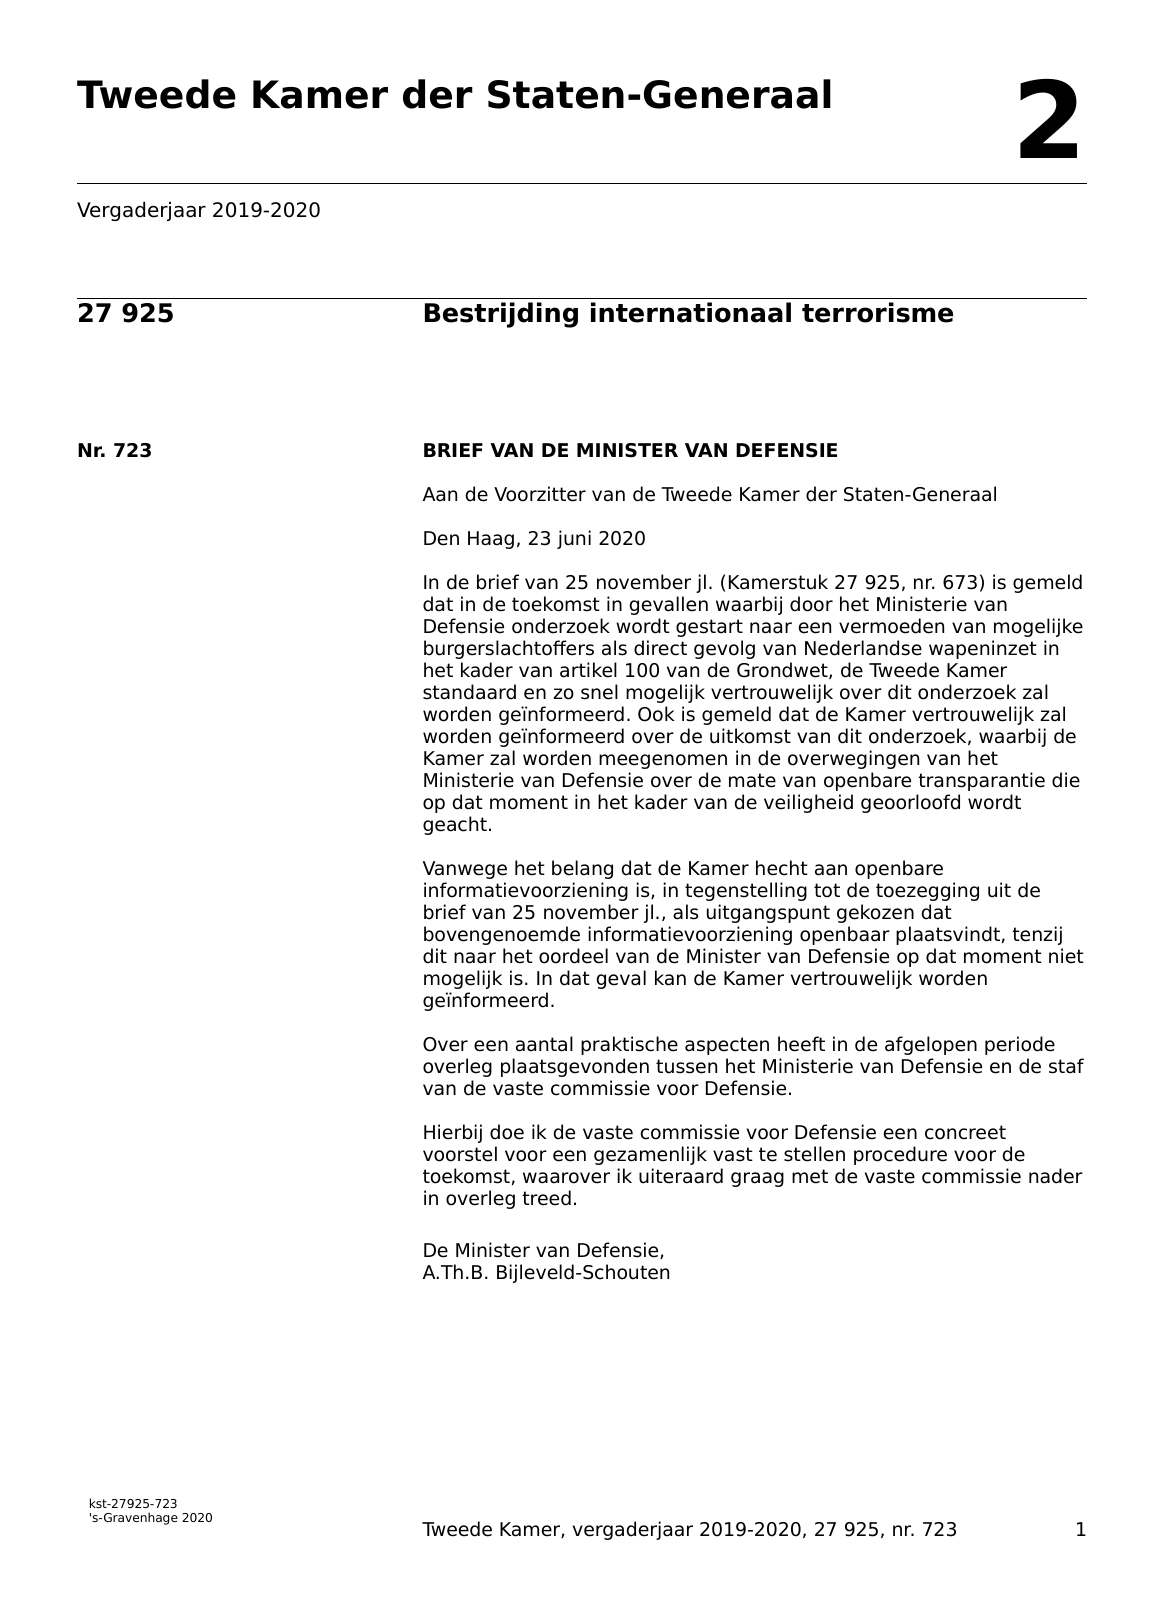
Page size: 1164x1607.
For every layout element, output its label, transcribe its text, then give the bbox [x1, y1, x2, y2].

subtitle Nr. 723 BRIEF VAN DE MINISTER VAN DEFENSIE [77, 440, 1087, 462]
text kst-27925-723 [88, 1497, 323, 1511]
text Hierbij doe ik de vaste commissie voor Defensie een concreet voorstel voor een gezamenlijk vast te stellen procedure voor de toekomst, waarover ik uiteraard graag met de vaste commissie nader in overleg treed. [422, 1122, 1087, 1210]
table_header 2 [886, 59, 1087, 183]
table_header Tweede Kamer der Staten-Generaal [77, 59, 886, 183]
text Vanwege het belang dat de Kamer hecht aan openbare informatievoorziening is, in tegenstelling tot de toezegging uit de brief van 25 november jl., als uitgangspunt gekozen dat bovengenoemde informatievoorziening openbaar plaatsvindt, tenzij dit naar het oordeel van de Minister van Defensie op dat moment niet mogelijk is. In dat geval kan de Kamer vertrouwelijk worden geïnformeerd. [422, 858, 1087, 1012]
subtitle 27 925 Bestrijding internationaal terrorisme [77, 299, 1087, 329]
text In de brief van 25 november jl. (Kamerstuk 27 925, nr. 673) is gemeld dat in de toekomst in gevallen waarbij door het Ministerie van Defensie onderzoek wordt gestart naar een vermoeden van mogelijke burgerslachtoffers als direct gevolg van Nederlandse wapeninzet in het kader van artikel 100 van de Grondwet, de Tweede Kamer standaard en zo snel mogelijk vertrouwelijk over dit onderzoek zal worden geïnformeerd. Ook is gemeld dat de Kamer vertrouwelijk zal worden geïnformeerd over de uitkomst van dit onderzoek, waarbij de Kamer zal worden meegenomen in de overwegingen van het Ministerie van Defensie over de mate van openbare transparantie die op dat moment in het kader van de veiligheid geoorloofd wordt geacht. [422, 572, 1087, 836]
text Den Haag, 23 juni 2020 [422, 528, 1087, 550]
table_cell Vergaderjaar 2019-2020 [77, 184, 1087, 298]
text De Minister van Defensie, A.Th.B. Bijleveld-Schouten [422, 1240, 1087, 1284]
text 's-Gravenhage 2020 [88, 1511, 323, 1525]
text Over een aantal praktische aspecten heeft in de afgelopen periode overleg plaatsgevonden tussen het Ministerie van Defensie en de staf van de vaste commissie voor Defensie. [422, 1034, 1087, 1100]
text Aan de Voorzitter van de Tweede Kamer der Staten-Generaal [422, 484, 1087, 506]
